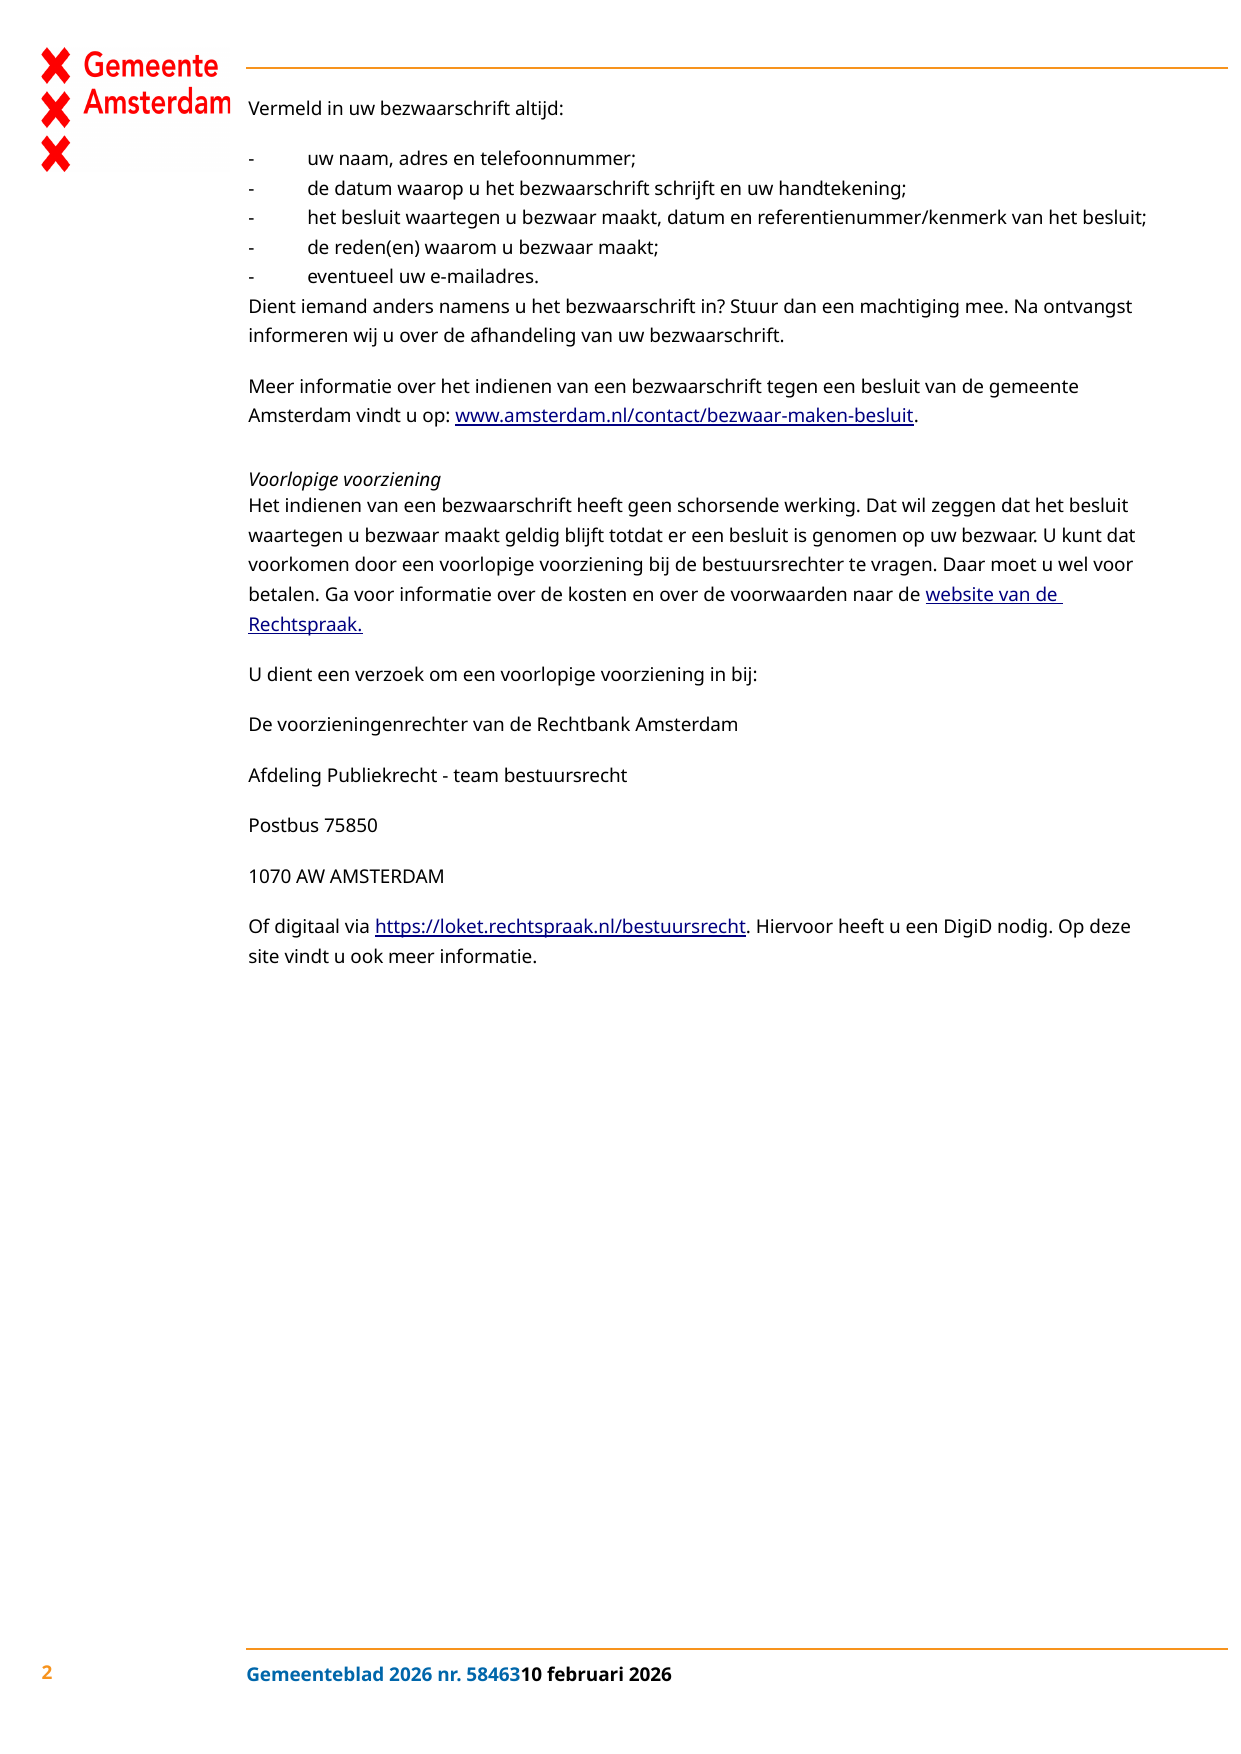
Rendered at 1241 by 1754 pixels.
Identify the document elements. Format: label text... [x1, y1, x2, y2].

list eventueel uw e-mailadres. [248, 263, 1152, 289]
text De voorzieningenrechter van de Rechtbank Amsterdam [248, 712, 1152, 737]
list de datum waarop u het bezwaarschrift schrijft en uw handtekening; [248, 175, 1152, 201]
text Meer informatie over het indienen van een bezwaarschrift tegen een besluit van de gemeente Amsterdam vindt u op: www.amsterdam.nl/contact/bezwaar-maken-besluit. [248, 373, 1152, 428]
text Of digitaal via https://loket.rechtspraak.nl/bestuursrecht. Hiervoor heeft u een DigiD nodig. Op deze site vindt u ook meer informatie. [248, 913, 1152, 968]
text Afdeling Publiekrecht - team bestuursrecht [248, 762, 1152, 788]
list uw naam, adres en telefoonnummer; [248, 145, 1152, 171]
text Dient iemand anders namens u het bezwaarschrift in? Stuur dan een machtiging mee. Na ontvangst informeren wij u over de afhandeling van uw bezwaarschrift. [248, 293, 1152, 348]
text Het indienen van een bezwaarschrift heeft geen schorsende werking. Dat wil zeggen dat het besluit waartegen u bezwaar maakt geldig blijft totdat er een besluit is genomen op uw bezwaar. U kunt dat voorkomen door een voorlopige voorziening bij de bestuursrechter te vragen. Daar moet u wel voor betalen. Ga voor informatie over de kosten en over de voorwaarden naar de website van de Rechtspraak. [248, 492, 1152, 636]
list de reden(en) waarom u bezwaar maakt; [248, 234, 1152, 260]
list het besluit waartegen u bezwaar maakt, datum en referentienummer/kenmerk van het besluit; [248, 204, 1152, 230]
text 1070 AW AMSTERDAM [248, 863, 1152, 888]
text Postbus 75850 [248, 812, 1152, 838]
text U dient een verzoek om een voorlopige voorziening in bij: [248, 661, 1152, 687]
text Voorlopige voorziening [248, 467, 1152, 492]
text Vermeld in uw bezwaarschrift altijd: [248, 95, 1152, 121]
picture [41, 47, 231, 172]
